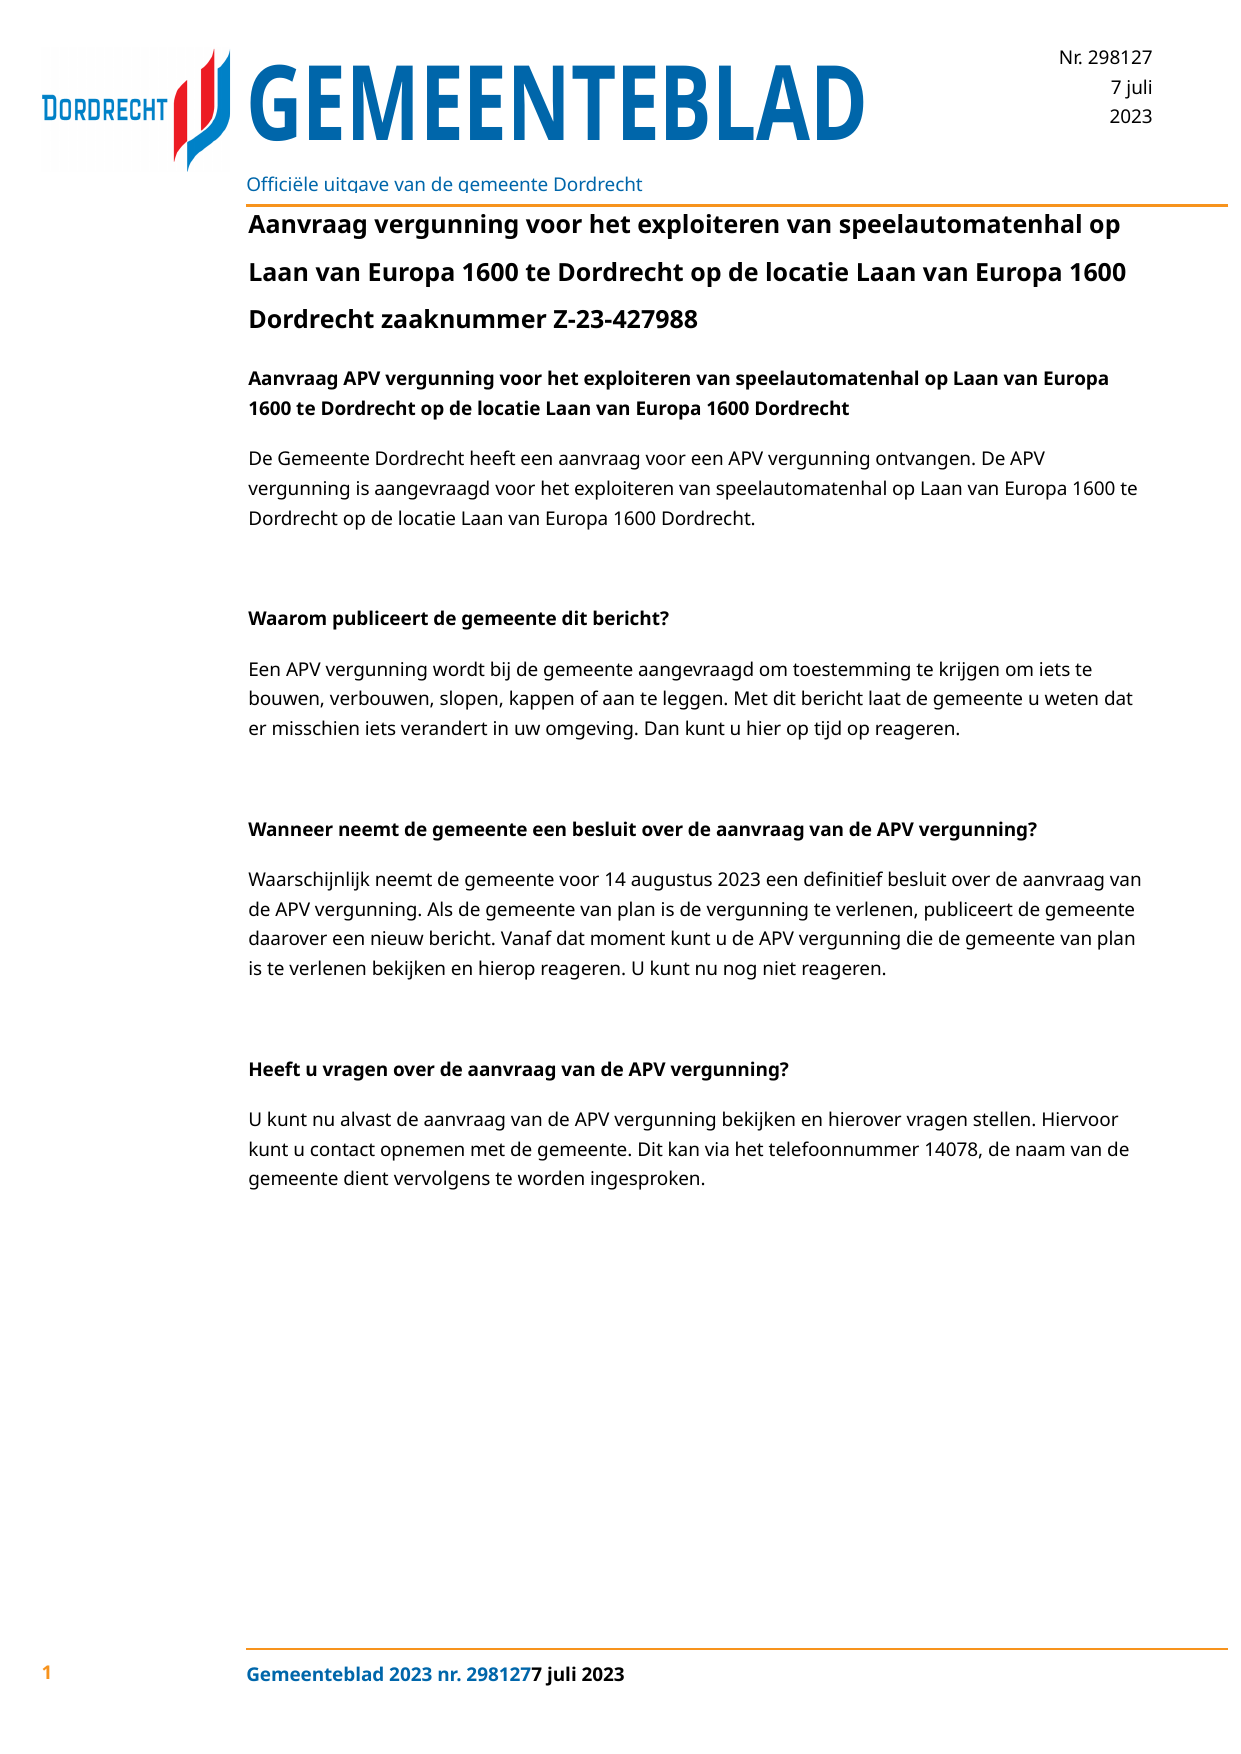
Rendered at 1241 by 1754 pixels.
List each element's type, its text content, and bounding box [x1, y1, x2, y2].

text Heeft u vragen over de aanvraag van de APV vergunning? [248, 1056, 1152, 1082]
text Aanvraag vergunning voor het exploiteren van speelautomatenhal op Laan van Europa 1600 te Dordrecht op de locatie Laan van Europa 1600 Dordrecht zaaknummer Z-23-427988 [248, 207, 1152, 336]
text U kunt nu alvast de aanvraag van de APV vergunning bekijken en hierover vragen stellen. Hiervoor kunt u contact opnemen met de gemeente. Dit kan via het telefoonnummer 14078, de naam van de gemeente dient vervolgens te worden ingesproken. [248, 1106, 1152, 1191]
text Aanvraag APV vergunning voor het exploiteren van speelautomatenhal op Laan van Europa 1600 te Dordrecht op de locatie Laan van Europa 1600 Dordrecht [248, 366, 1152, 421]
text Wanneer neemt de gemeente een besluit over de aanvraag van de APV vergunning? [248, 816, 1152, 842]
text De Gemeente Dordrecht heeft een aanvraag voor een APV vergunning ontvangen. De APV vergunning is aangevraagd voor het exploiteren van speelautomatenhal op Laan van Europa 1600 te Dordrecht op de locatie Laan van Europa 1600 Dordrecht. [248, 446, 1152, 530]
text Een APV vergunning wordt bij de gemeente aangevraagd om toestemming te krijgen om iets te bouwen, verbouwen, slopen, kappen of aan te leggen. Met dit bericht laat de gemeente u weten dat er misschien iets verandert in uw omgeving. Dan kunt u hier op tijd op reageren. [248, 656, 1152, 741]
picture [41, 47, 231, 172]
text Waarschijnlijk neemt de gemeente voor 14 augustus 2023 een definitief besluit over de aanvraag van de APV vergunning. Als de gemeente van plan is de vergunning te verlenen, publiceert de gemeente daarover een nieuw bericht. Vanaf dat moment kunt u de APV vergunning die de gemeente van plan is te verlenen bekijken en hierop reageren. U kunt nu nog niet reageren. [248, 866, 1152, 981]
text Waarom publiceert de gemeente dit bericht? [248, 606, 1152, 631]
